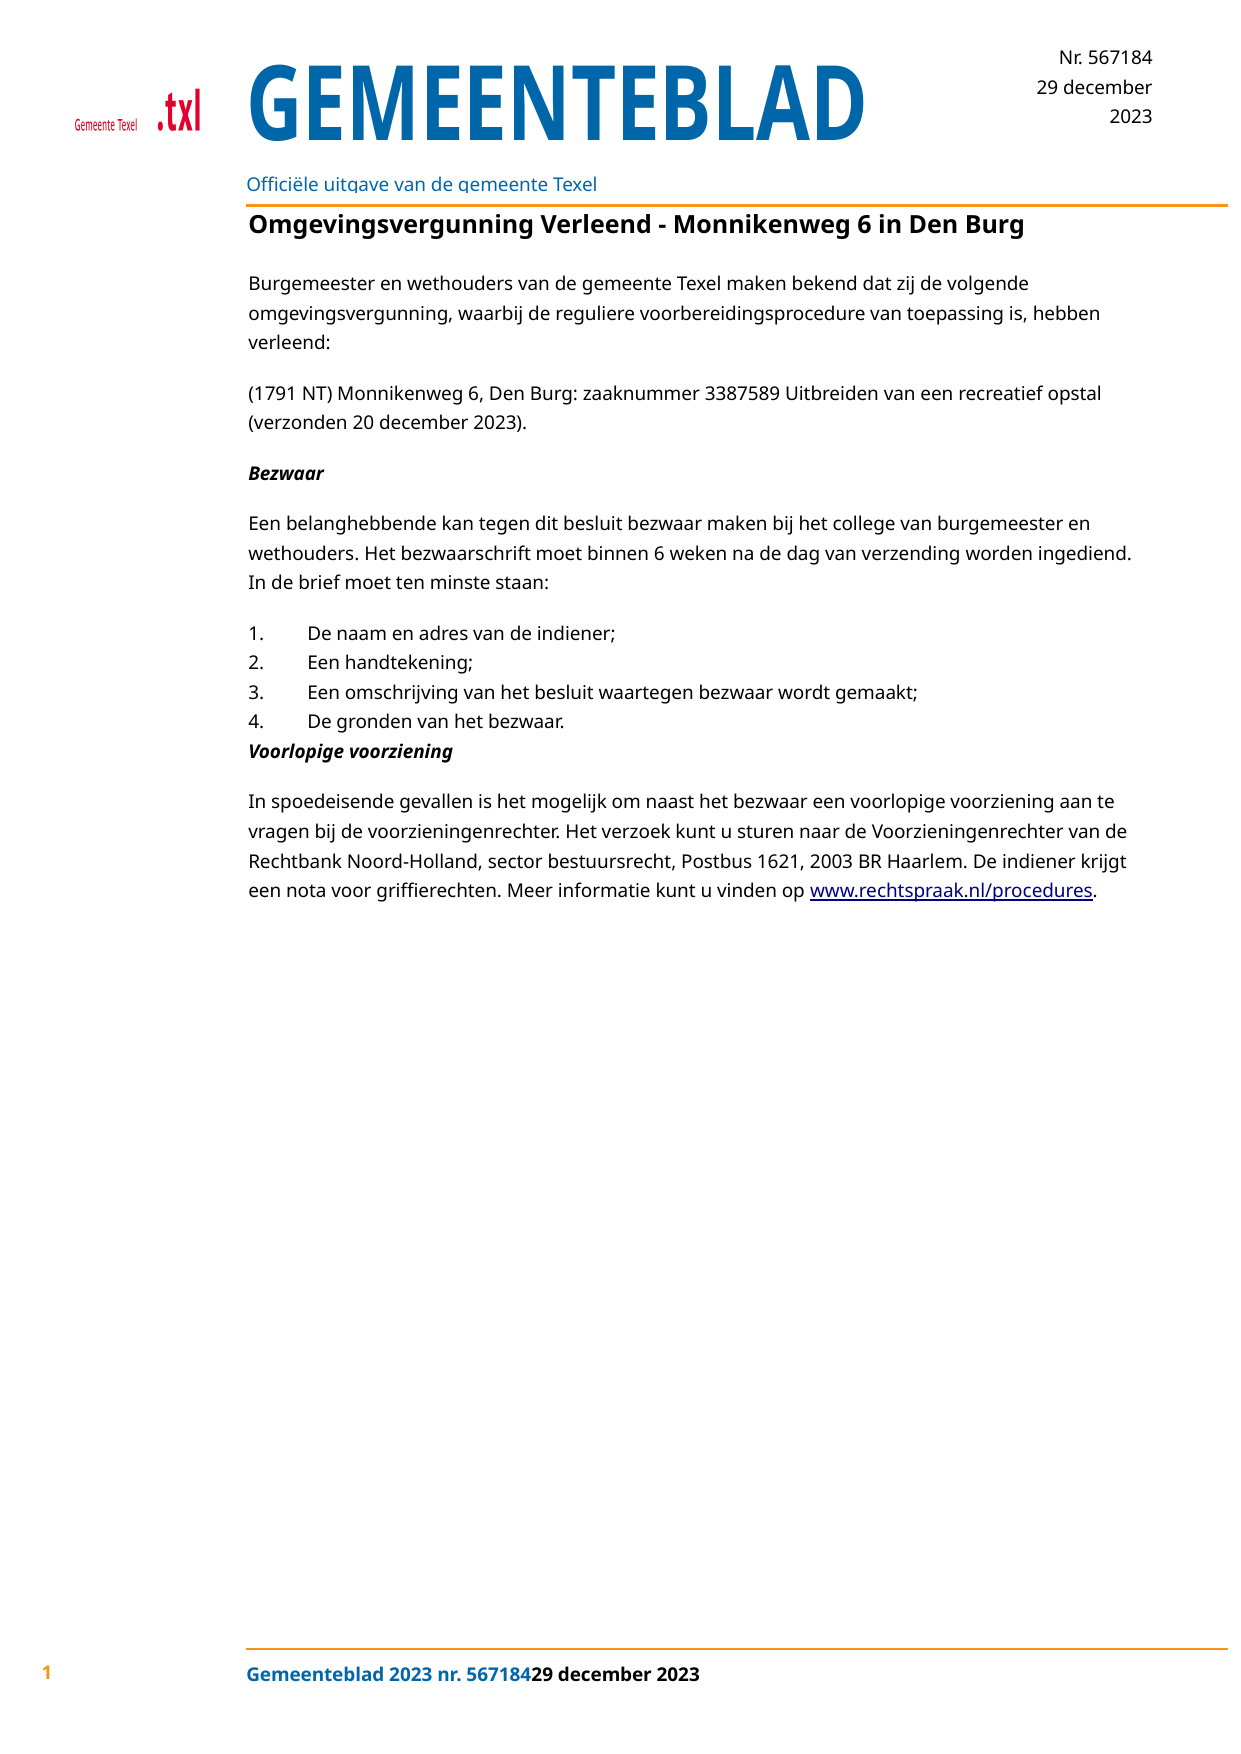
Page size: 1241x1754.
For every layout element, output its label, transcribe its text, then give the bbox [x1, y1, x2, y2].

list De gronden van het bezwaar. [248, 709, 1152, 734]
text Een belanghebbende kan tegen dit besluit bezwaar maken bij het college van burgemeester en wethouders. Het bezwaarschrift moet binnen 6 weken na de dag van verzending worden ingediend. In de brief moet ten minste staan: [248, 510, 1152, 595]
text Voorlopige voorziening [248, 738, 1152, 764]
text In spoedeisende gevallen is het mogelijk om naast het bezwaar een voorlopige voorziening aan te vragen bij de voorzieningenrechter. Het verzoek kunt u sturen naar de Voorzieningenrechter van de Rechtbank Noord-Holland, sector bestuursrecht, Postbus 1621, 2003 BR Haarlem. De indiener krijgt een nota voor griffierechten. Meer informatie kunt u vinden op www.rechtspraak.nl/procedures. [248, 789, 1152, 903]
text Burgemeester en wethouders van de gemeente Texel maken bekend dat zij de volgende omgevingsvergunning, waarbij de reguliere voorbereidingsprocedure van toepassing is, hebben verleend: [248, 270, 1152, 355]
list Een omschrijving van het besluit waartegen bezwaar wordt gemaakt; [248, 679, 1152, 705]
text Omgevingsvergunning Verleend - Monnikenweg 6 in Den Burg [248, 207, 1152, 241]
text (1791 NT) Monnikenweg 6, Den Burg: zaaknummer 3387589 Uitbreiden van een recreatief opstal (verzonden 20 december 2023). [248, 380, 1152, 435]
text Bezwaar [248, 460, 1152, 486]
list Een handtekening; [248, 649, 1152, 675]
picture [41, 47, 231, 172]
list De naam en adres van de indiener; [248, 620, 1152, 646]
